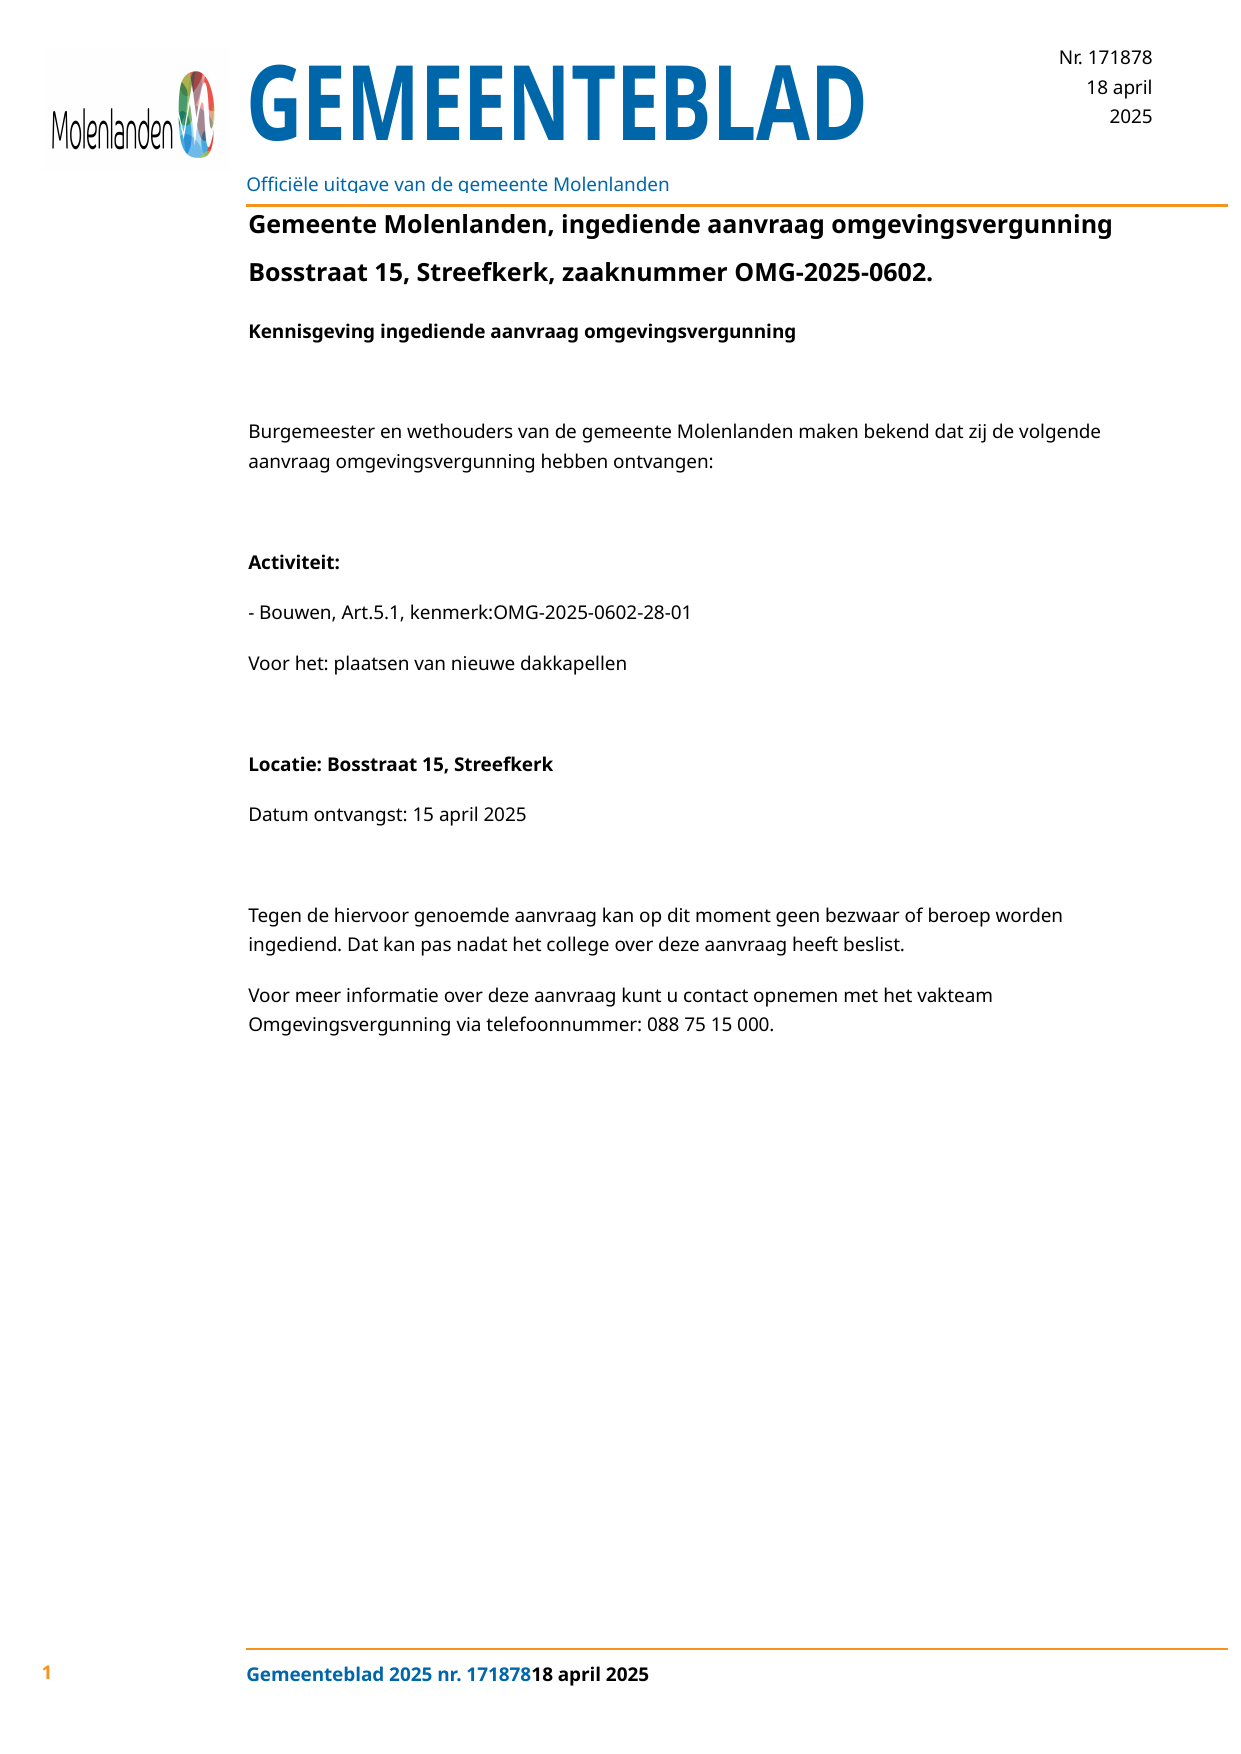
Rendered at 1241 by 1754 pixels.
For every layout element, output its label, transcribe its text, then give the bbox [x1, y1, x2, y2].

text Gemeente Molenlanden, ingediende aanvraag omgevingsvergunning Bosstraat 15, Streefkerk, zaaknummer OMG-2025-0602. [248, 207, 1152, 288]
text Voor het: plaatsen van nieuwe dakkapellen [248, 650, 1152, 676]
text Tegen de hiervoor genoemde aanvraag kan op dit moment geen bezwaar of beroep worden ingediend. Dat kan pas nadat het college over deze aanvraag heeft beslist. [248, 902, 1152, 957]
text Datum ontvangst: 15 april 2025 [248, 801, 1152, 827]
text Burgemeester en wethouders van de gemeente Molenlanden maken bekend dat zij de volgende aanvraag omgevingsvergunning hebben ontvangen: [248, 419, 1152, 474]
picture [41, 47, 231, 172]
text Locatie: Bosstraat 15, Streefkerk [248, 751, 1152, 777]
text Voor meer informatie over deze aanvraag kunt u contact opnemen met het vakteam Omgevingsvergunning via telefoonnummer: 088 75 15 000. [248, 982, 1152, 1037]
text Activiteit: [248, 549, 1152, 575]
text Kennisgeving ingediende aanvraag omgevingsvergunning [248, 318, 1152, 344]
text - Bouwen, Art.5.1, kenmerk:OMG-2025-0602-28-01 [248, 599, 1152, 625]
